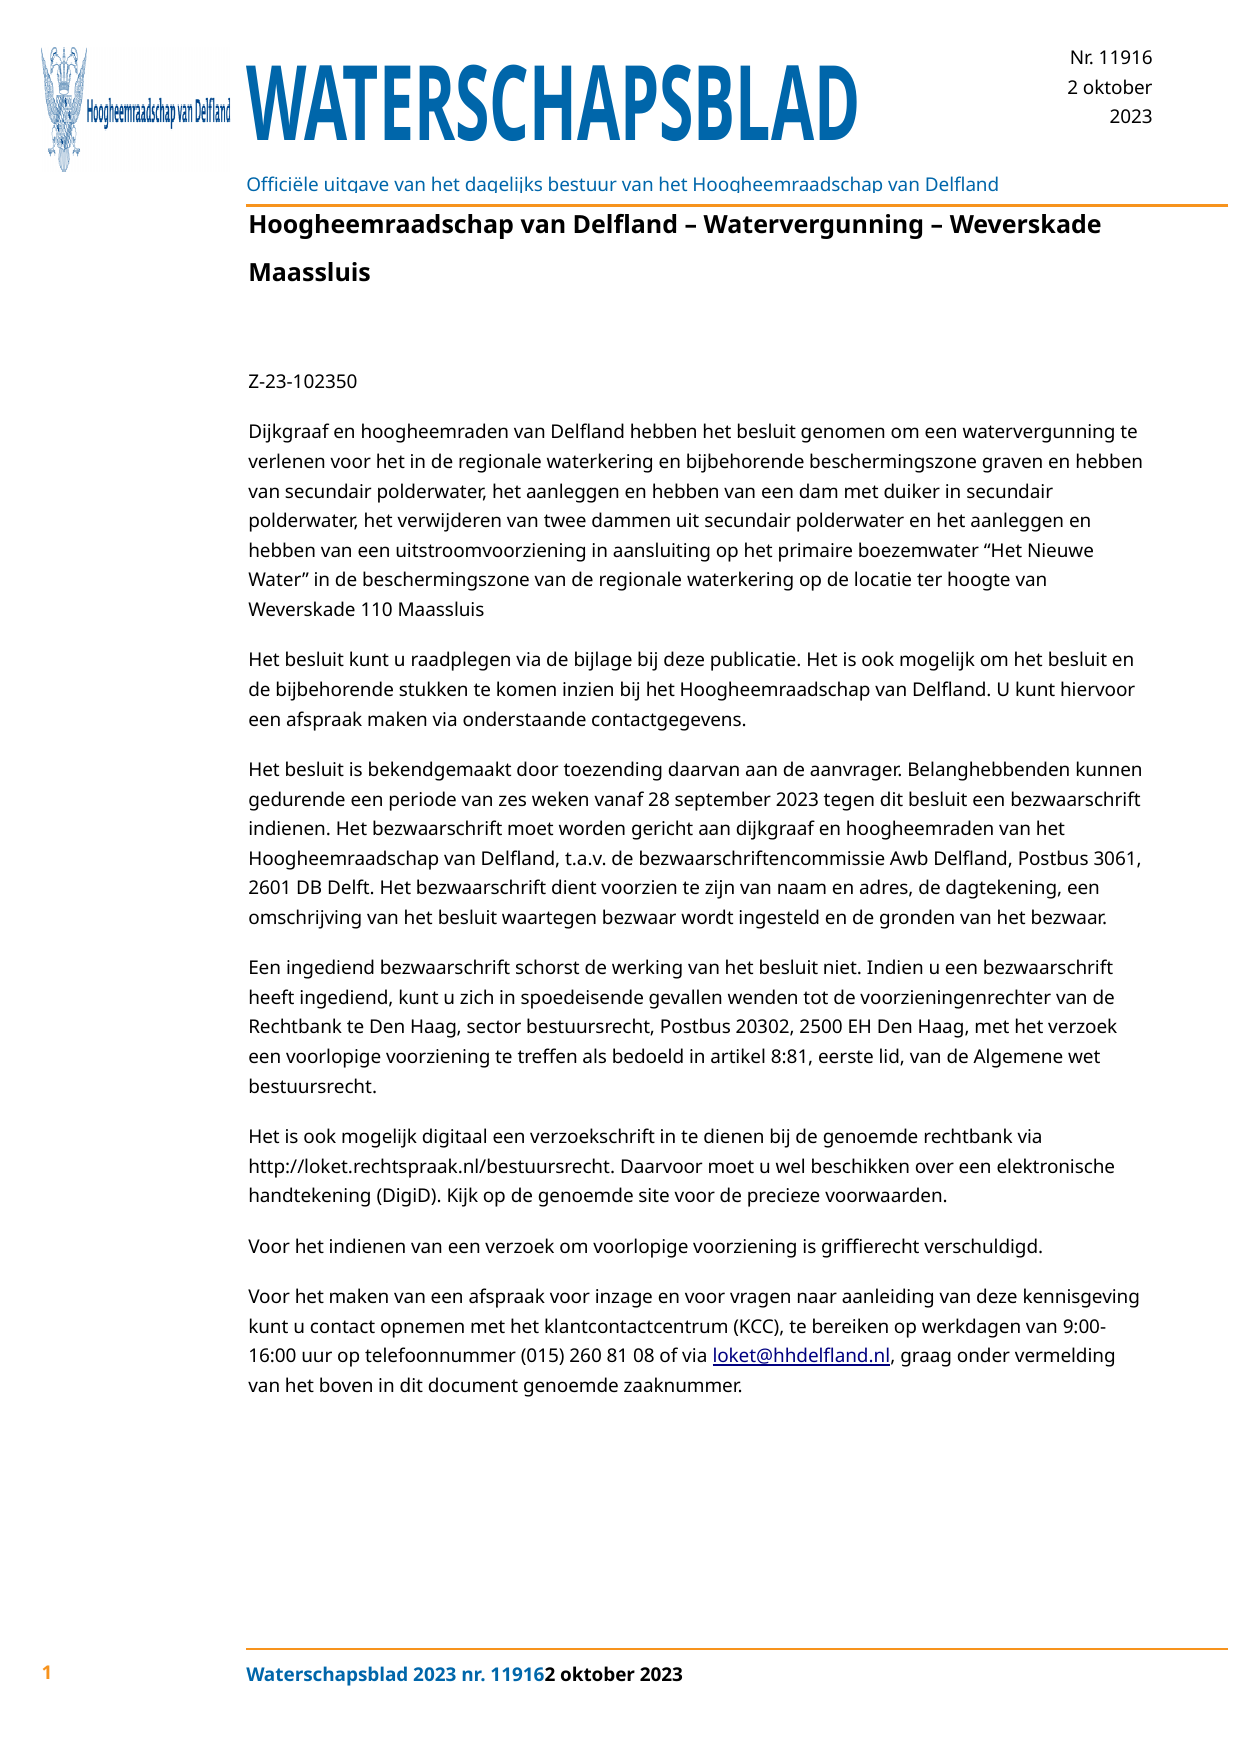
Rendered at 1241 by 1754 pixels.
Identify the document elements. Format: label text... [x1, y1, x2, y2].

text Z-23-102350 [248, 368, 1152, 394]
text Voor het indienen van een verzoek om voorlopige voorziening is griffierecht verschuldigd. [248, 1233, 1152, 1259]
text Hoogheemraadschap van Delfland – Watervergunning – Weverskade Maassluis [248, 207, 1152, 288]
text Het besluit kunt u raadplegen via de bijlage bij deze publicatie. Het is ook mogelijk om het besluit en de bijbehorende stukken te komen inzien bij het Hoogheemraadschap van Delfland. U kunt hiervoor een afspraak maken via onderstaande contactgegevens. [248, 647, 1152, 732]
picture [41, 47, 231, 172]
text Het is ook mogelijk digitaal een verzoekschrift in te dienen bij de genoemde rechtbank via http://loket.rechtspraak.nl/bestuursrecht. Daarvoor moet u wel beschikken over een elektronische handtekening (DigiD). Kijk op de genoemde site voor de precieze voorwaarden. [248, 1123, 1152, 1208]
text Het besluit is bekendgemaakt door toezending daarvan aan de aanvrager. Belanghebbenden kunnen gedurende een periode van zes weken vanaf 28 september 2023 tegen dit besluit een bezwaarschrift indienen. Het bezwaarschrift moet worden gericht aan dijkgraaf en hoogheemraden van het Hoogheemraadschap van Delfland, t.a.v. de bezwaarschriftencommissie Awb Delfland, Postbus 3061, 2601 DB Delft. Het bezwaarschrift dient voorzien te zijn van naam en adres, de dagtekening, een omschrijving van het besluit waartegen bezwaar wordt ingesteld en de gronden van het bezwaar. [248, 756, 1152, 930]
text Voor het maken van een afspraak voor inzage en voor vragen naar aanleiding van deze kennisgeving kunt u contact opnemen met het klantcontactcentrum (KCC), te bereiken op werkdagen van 9:00-16:00 uur op telefoonnummer (015) 260 81 08 of via loket@hhdelfland.nl, graag onder vermelding van het boven in dit document genoemde zaaknummer. [248, 1283, 1152, 1398]
text Dijkgraaf en hoogheemraden van Delfland hebben het besluit genomen om een watervergunning te verlenen voor het in de regionale waterkering en bijbehorende beschermingszone graven en hebben van secundair polderwater, het aanleggen en hebben van een dam met duiker in secundair polderwater, het verwijderen van twee dammen uit secundair polderwater en het aanleggen en hebben van een uitstroomvoorziening in aansluiting op het primaire boezemwater “Het Nieuwe Water” in de beschermingszone van de regionale waterkering op de locatie ter hoogte van Weverskade 110 Maassluis [248, 419, 1152, 622]
text Een ingediend bezwaarschrift schorst de werking van het besluit niet. Indien u een bezwaarschrift heeft ingediend, kunt u zich in spoedeisende gevallen wenden tot de voorzieningenrechter van de Rechtbank te Den Haag, sector bestuursrecht, Postbus 20302, 2500 EH Den Haag, met het verzoek een voorlopige voorziening te treffen als bedoeld in artikel 8:81, eerste lid, van de Algemene wet bestuursrecht. [248, 954, 1152, 1099]
